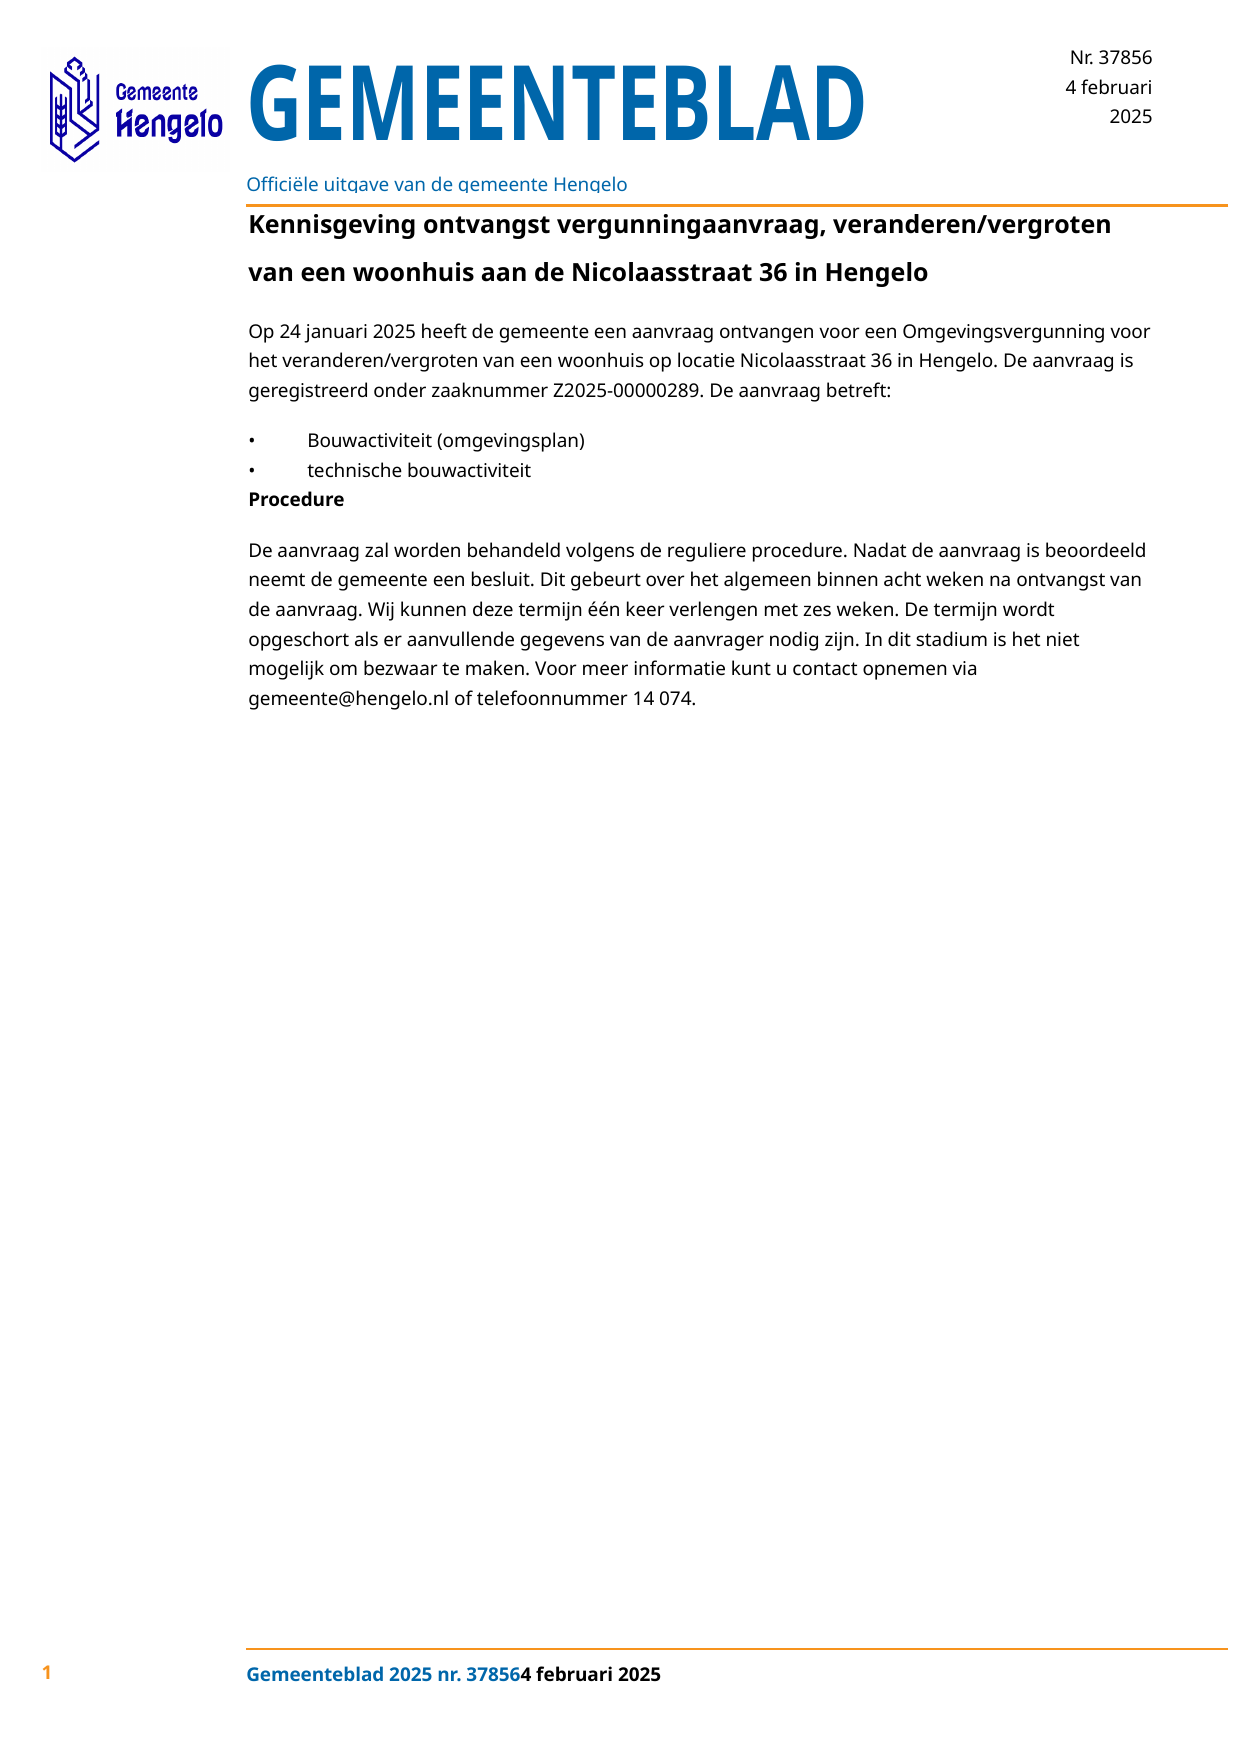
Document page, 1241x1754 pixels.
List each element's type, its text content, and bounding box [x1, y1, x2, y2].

list Bouwactiviteit (omgevingsplan) [248, 427, 1152, 453]
picture [41, 47, 231, 172]
text De aanvraag zal worden behandeld volgens de reguliere procedure. Nadat de aanvraag is beoordeeld neemt de gemeente een besluit. Dit gebeurt over het algemeen binnen acht weken na ontvangst van de aanvraag. Wij kunnen deze termijn één keer verlengen met zes weken. De termijn wordt opgeschort als er aanvullende gegevens van de aanvrager nodig zijn. In dit stadium is het niet mogelijk om bezwaar te maken. Voor meer informatie kunt u contact opnemen via gemeente@hengelo.nl of telefoonnummer 14 074. [248, 537, 1152, 711]
text Procedure [248, 487, 1152, 512]
text Op 24 januari 2025 heeft de gemeente een aanvraag ontvangen voor een Omgevingsvergunning voor het veranderen/vergroten van een woonhuis op locatie Nicolaasstraat 36 in Hengelo. De aanvraag is geregistreerd onder zaaknummer Z2025-00000289. De aanvraag betreft: [248, 318, 1152, 403]
list technische bouwactiviteit [248, 457, 1152, 483]
text Kennisgeving ontvangst vergunningaanvraag, veranderen/vergroten van een woonhuis aan de Nicolaasstraat 36 in Hengelo [248, 207, 1152, 288]
